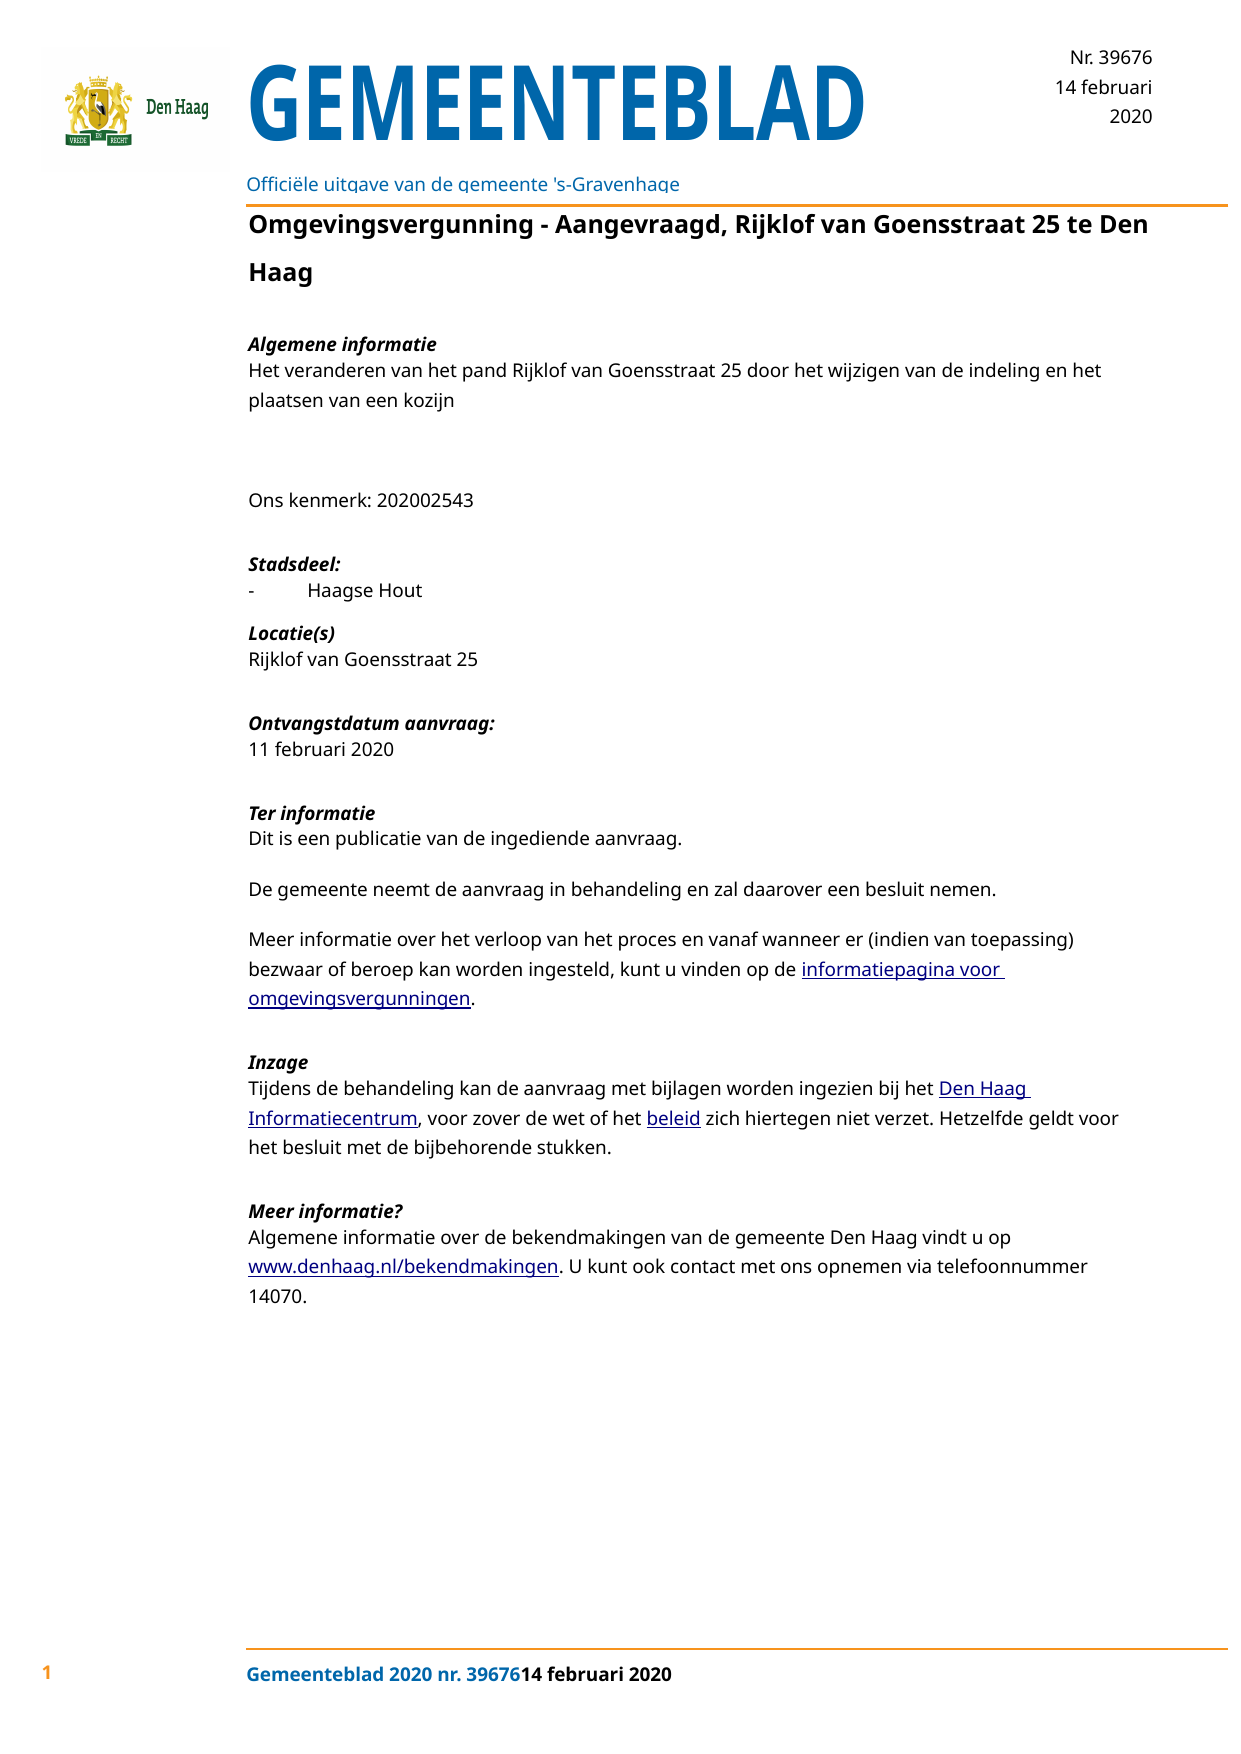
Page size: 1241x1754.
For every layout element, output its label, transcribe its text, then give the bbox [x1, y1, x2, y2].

text Tijdens de behandeling kan de aanvraag met bijlagen worden ingezien bij het Den Haag Informatiecentrum, voor zover de wet of het beleid zich hiertegen niet verzet. Hetzelfde geldt voor het besluit met de bijbehorende stukken. [248, 1075, 1152, 1160]
text Meer informatie over het verloop van het proces en vanaf wanneer er (indien van toepassing) bezwaar of beroep kan worden ingesteld, kunt u vinden op de informatiepagina voor omgevingsvergunningen. [248, 926, 1152, 1011]
text Locatie(s) [248, 620, 1152, 646]
text Stadsdeel: [248, 552, 1152, 577]
text Algemene informatie over de bekendmakingen van de gemeente Den Haag vindt u op www.denhaag.nl/bekendmakingen. U kunt ook contact met ons opnemen via telefoonnummer 14070. [248, 1224, 1152, 1309]
list Haagse Hout [248, 577, 1152, 603]
text Algemene informatie [248, 331, 1152, 357]
text De gemeente neemt de aanvraag in behandeling en zal daarover een besluit nemen. [248, 876, 1152, 902]
picture [41, 47, 231, 172]
text Ontvangstdatum aanvraag: [248, 710, 1152, 736]
text Dit is een publicatie van de ingediende aanvraag. [248, 826, 1152, 851]
text Meer informatie? [248, 1198, 1152, 1224]
text Ons kenmerk: 202002543 [248, 488, 1152, 513]
text Omgevingsvergunning - Aangevraagd, Rijklof van Goensstraat 25 te Den Haag [248, 207, 1152, 288]
text Ter informatie [248, 800, 1152, 826]
text Rijklof van Goensstraat 25 [248, 646, 1152, 672]
text Inzage [248, 1049, 1152, 1075]
text Het veranderen van het pand Rijklof van Goensstraat 25 door het wijzigen van de indeling en het plaatsen van een kozijn [248, 357, 1152, 412]
text 11 februari 2020 [248, 736, 1152, 762]
